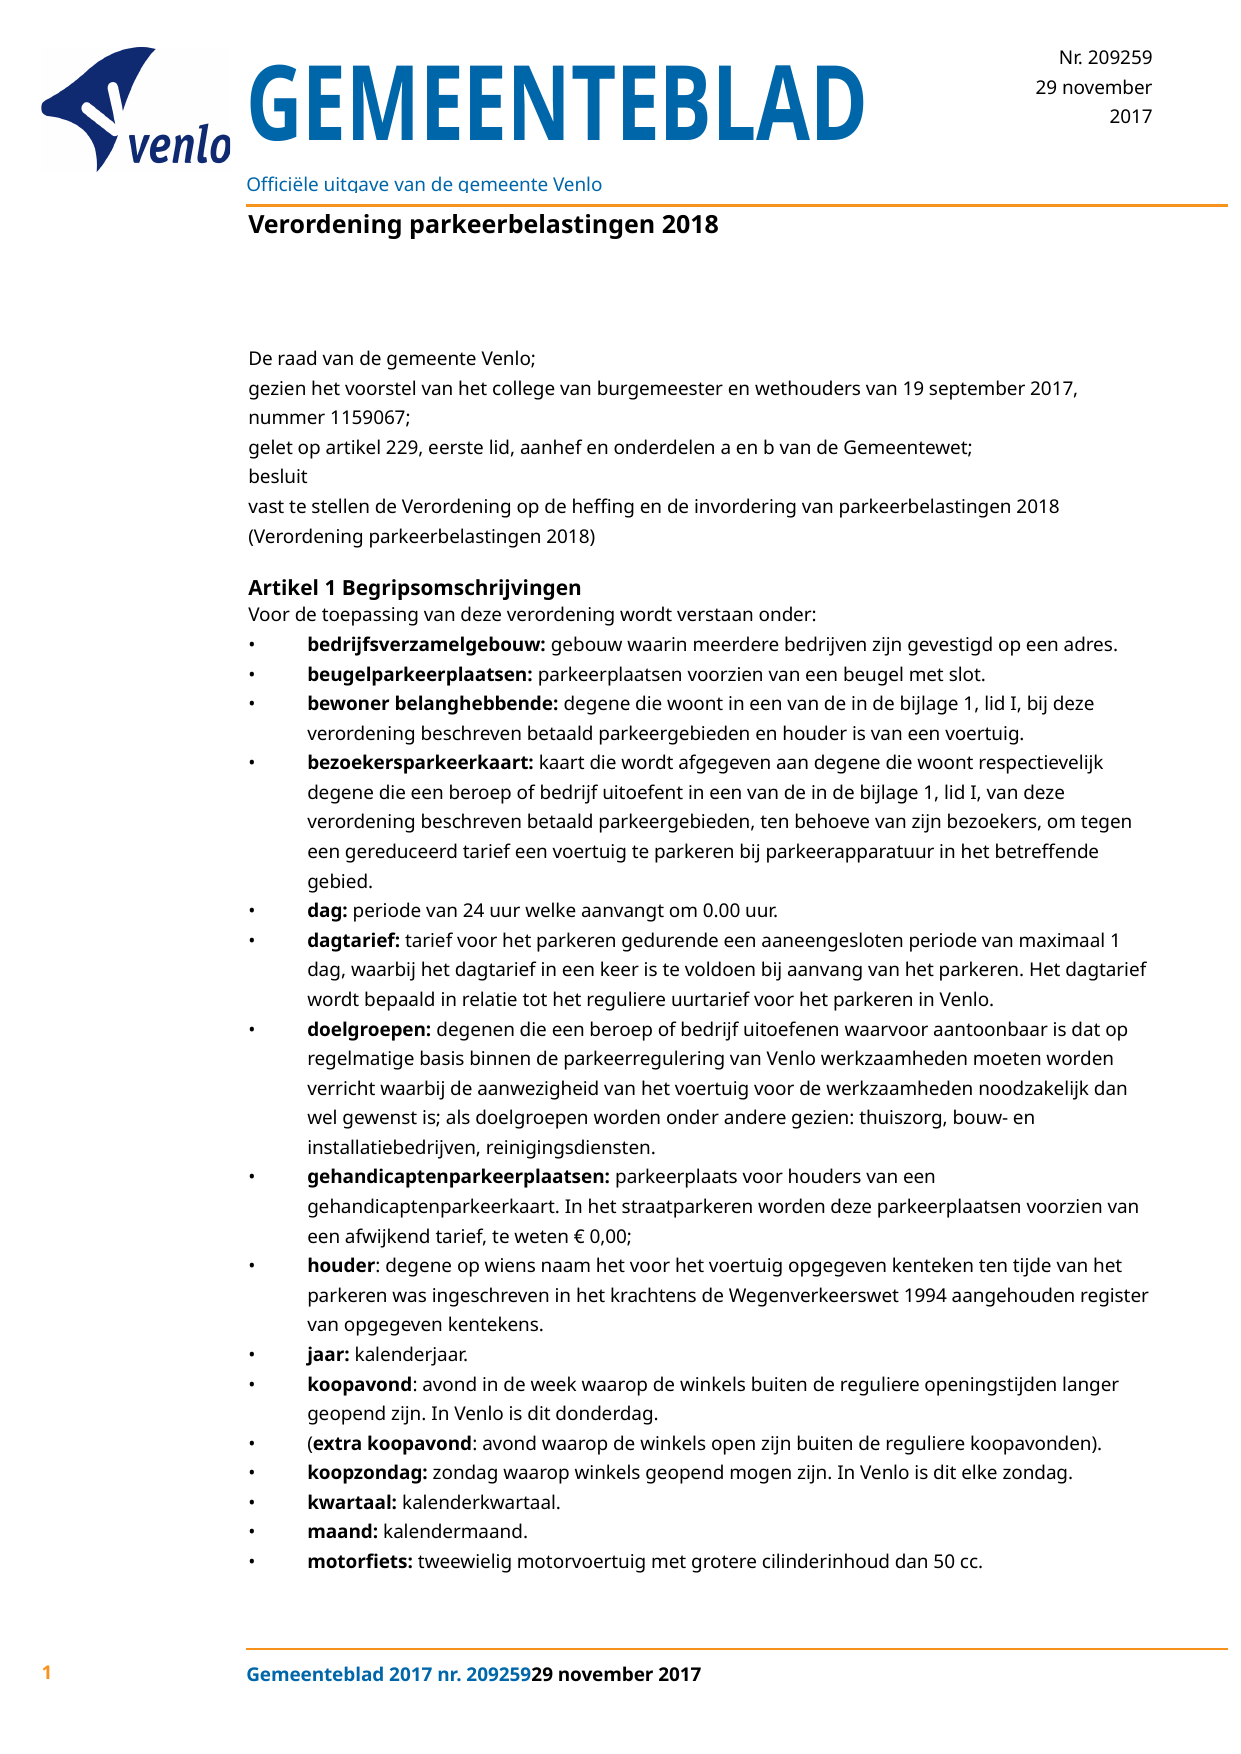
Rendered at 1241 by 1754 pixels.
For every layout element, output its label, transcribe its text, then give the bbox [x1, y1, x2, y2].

picture [41, 47, 231, 172]
list houder: degene op wiens naam het voor het voertuig opgegeven kenteken ten tijde van het parkeren was ingeschreven in het krachtens de Wegenverkeerswet 1994 aangehouden register van opgegeven kentekens. [248, 1252, 1152, 1337]
list beugelparkeerplaatsen: parkeerplaatsen voorzien van een beugel met slot. [248, 661, 1152, 687]
list maand: kalendermaand. [248, 1519, 1152, 1544]
text Voor de toepassing van deze verordening wordt verstaan onder: [248, 602, 1152, 627]
list dagtarief: tarief voor het parkeren gedurende een aaneengesloten periode van maximaal 1 dag, waarbij het dagtarief in een keer is te voldoen bij aanvang van het parkeren. Het dagtarief wordt bepaald in relatie tot het reguliere uurtarief voor het parkeren in Venlo. [248, 927, 1152, 1012]
text besluit [248, 464, 1152, 489]
text De raad van de gemeente Venlo; [248, 345, 1152, 371]
list doelgroepen: degenen die een beroep of bedrijf uitoefenen waarvoor aantoonbaar is dat op regelmatige basis binnen de parkeerregulering van Venlo werkzaamheden moeten worden verricht waarbij de aanwezigheid van het voertuig voor de werkzaamheden noodzakelijk dan wel gewenst is; als doelgroepen worden onder andere gezien: thuiszorg, bouw- en installatiebedrijven, reinigingsdiensten. [248, 1016, 1152, 1160]
text vast te stellen de Verordening op de heffing en de invordering van parkeerbelastingen 2018 [248, 493, 1152, 519]
text Artikel 1 Begripsomschrijvingen [248, 573, 1152, 602]
list (extra koopavond: avond waarop de winkels open zijn buiten de reguliere koopavonden). [248, 1430, 1152, 1456]
list koopavond: avond in de week waarop de winkels buiten de reguliere openingstijden langer geopend zijn. In Venlo is dit donderdag. [248, 1371, 1152, 1426]
list bezoekersparkeerkaart: kaart die wordt afgegeven aan degene die woont respectievelijk degene die een beroep of bedrijf uitoefent in een van de in de bijlage 1, lid I, van deze verordening beschreven betaald parkeergebieden, ten behoeve van zijn bezoekers, om tegen een gereduceerd tarief een voertuig te parkeren bij parkeerapparatuur in het betreffende gebied. [248, 749, 1152, 894]
list dag: periode van 24 uur welke aanvangt om 0.00 uur. [248, 897, 1152, 923]
text Verordening parkeerbelastingen 2018 [248, 207, 1152, 241]
list bewoner belanghebbende: degene die woont in een van de in de bijlage 1, lid I, bij deze verordening beschreven betaald parkeergebieden en houder is van een voertuig. [248, 690, 1152, 746]
list bedrijfsverzamelgebouw: gebouw waarin meerdere bedrijven zijn gevestigd op een adres. [248, 631, 1152, 657]
list jaar: kalenderjaar. [248, 1341, 1152, 1367]
text gezien het voorstel van het college van burgemeester en wethouders van 19 september 2017, nummer 1159067; [248, 375, 1152, 430]
list gehandicaptenparkeerplaatsen: parkeerplaats voor houders van een gehandicaptenparkeerkaart. In het straatparkeren worden deze parkeerplaatsen voorzien van een afwijkend tarief, te weten € 0,00; [248, 1164, 1152, 1249]
list motorfiets: tweewielig motorvoertuig met grotere cilinderinhoud dan 50 cc. [248, 1548, 1152, 1574]
text gelet op artikel 229, eerste lid, aanhef en onderdelen a en b van de Gemeentewet; [248, 434, 1152, 460]
list koopzondag: zondag waarop winkels geopend mogen zijn. In Venlo is dit elke zondag. [248, 1459, 1152, 1485]
list kwartaal: kalenderkwartaal. [248, 1489, 1152, 1515]
text (Verordening parkeerbelastingen 2018) [248, 523, 1152, 548]
